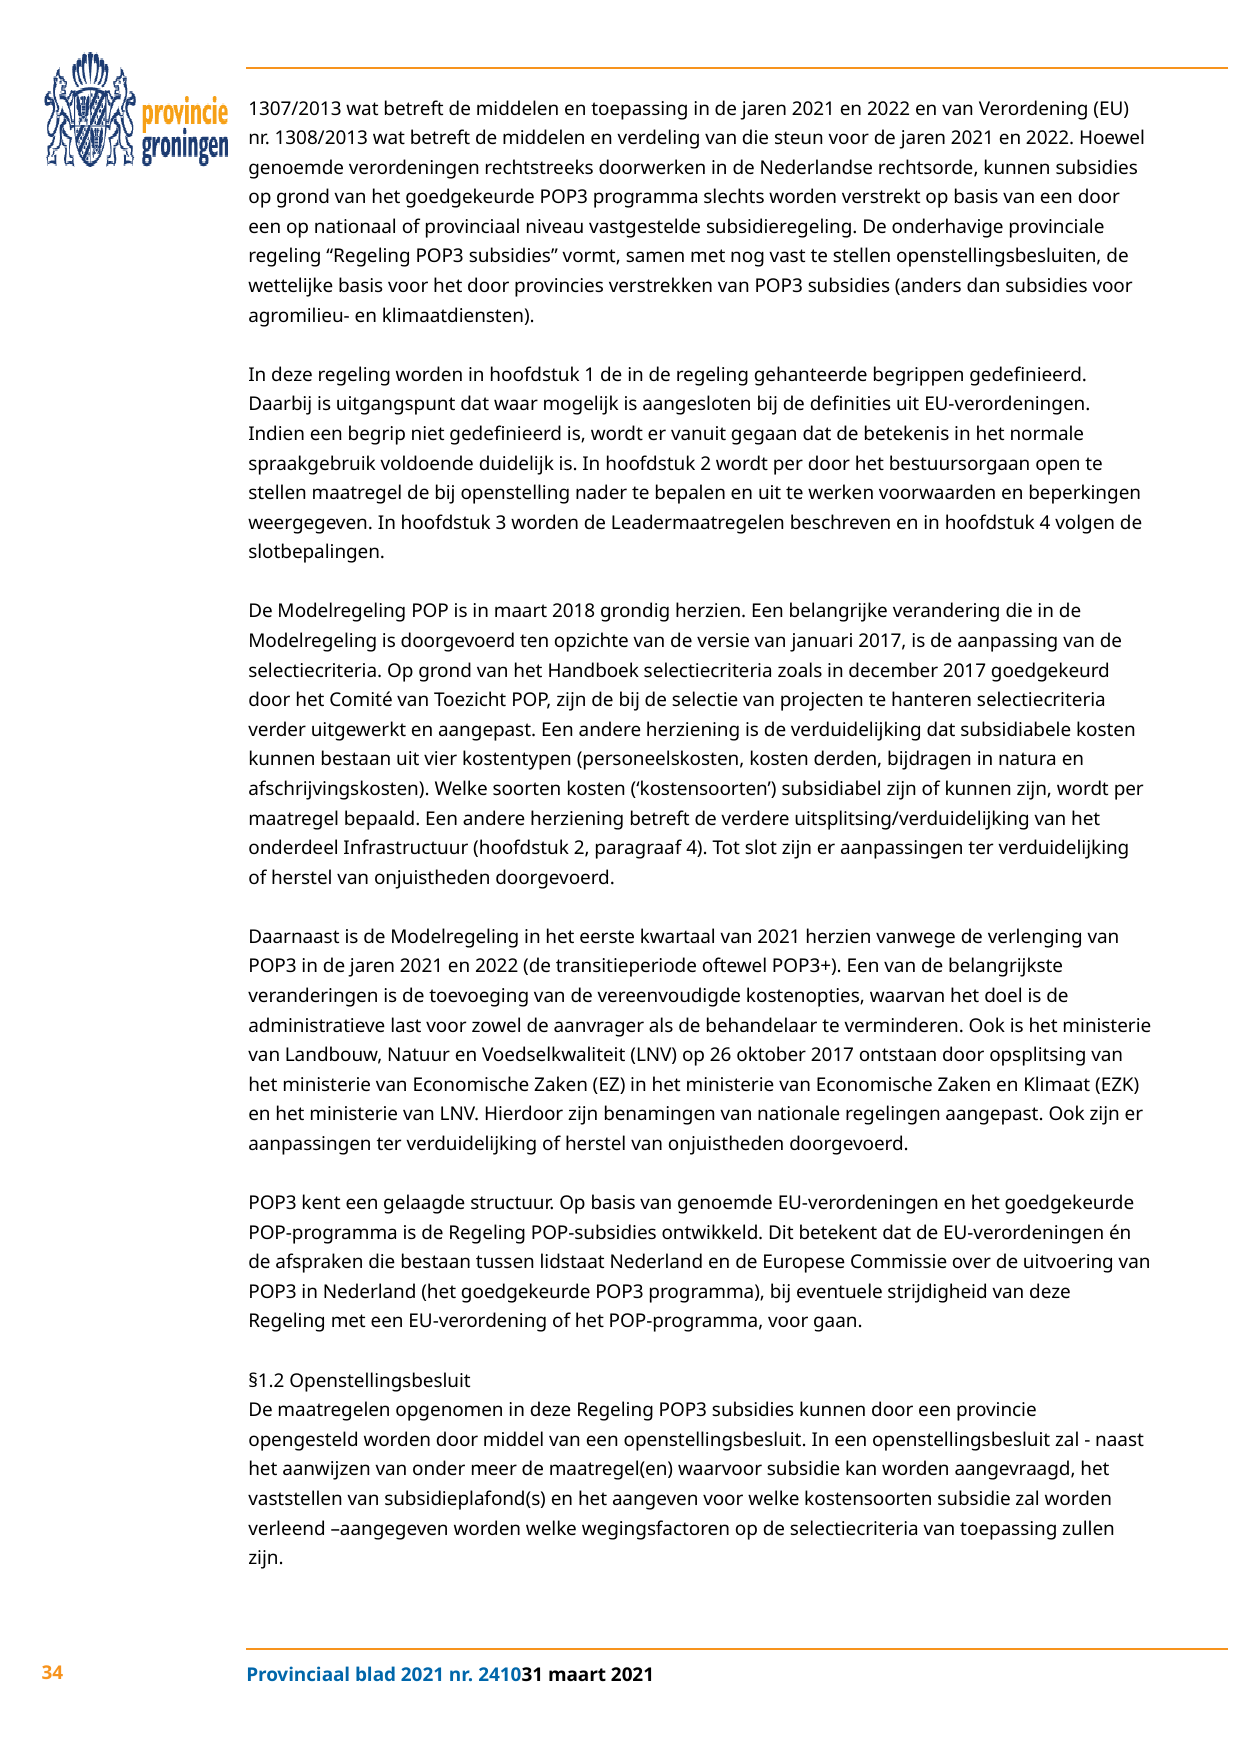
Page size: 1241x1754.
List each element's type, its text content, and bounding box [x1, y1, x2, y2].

text Daarnaast is de Modelregeling in het eerste kwartaal van 2021 herzien vanwege de verlenging van POP3 in de jaren 2021 en 2022 (de transitieperiode oftewel POP3+). Een van de belangrijkste veranderingen is de toevoeging van de vereenvoudigde kostenopties, waarvan het doel is de administratieve last voor zowel de aanvrager als de behandelaar te verminderen. Ook is het ministerie van Landbouw, Natuur en Voedselkwaliteit (LNV) op 26 oktober 2017 ontstaan door opsplitsing van het ministerie van Economische Zaken (EZ) in het ministerie van Economische Zaken en Klimaat (EZK) en het ministerie van LNV. Hierdoor zijn benamingen van nationale regelingen aangepast. Ook zijn er aanpassingen ter verduidelijking of herstel van onjuistheden doorgevoerd. [248, 923, 1152, 1156]
text De Modelregeling POP is in maart 2018 grondig herzien. Een belangrijke verandering die in de Modelregeling is doorgevoerd ten opzichte van de versie van januari 2017, is de aanpassing van de selectiecriteria. Op grond van het Handboek selectiecriteria zoals in december 2017 goedgekeurd door het Comité van Toezicht POP, zijn de bij de selectie van projecten te hanteren selectiecriteria verder uitgewerkt en aangepast. Een andere herziening is de verduidelijking dat subsidiabele kosten kunnen bestaan uit vier kostentypen (personeelskosten, kosten derden, bijdragen in natura en afschrijvingskosten). Welke soorten kosten (‘kostensoorten’) subsidiabel zijn of kunnen zijn, wordt per maatregel bepaald. Een andere herziening betreft de verdere uitsplitsing/verduidelijking van het onderdeel Infrastructuur (hoofdstuk 2, paragraaf 4). Tot slot zijn er aanpassingen ter verduidelijking of herstel van onjuistheden doorgevoerd. [248, 598, 1152, 890]
text 1307/2013 wat betreft de middelen en toepassing in de jaren 2021 en 2022 en van Verordening (EU) nr. 1308/2013 wat betreft de middelen en verdeling van die steun voor de jaren 2021 en 2022. Hoewel genoemde verordeningen rechtstreeks doorwerken in de Nederlandse rechtsorde, kunnen subsidies op grond van het goedgekeurde POP3 programma slechts worden verstrekt op basis van een door een op nationaal of provinciaal niveau vastgestelde subsidieregeling. De onderhavige provinciale regeling “Regeling POP3 subsidies” vormt, samen met nog vast te stellen openstellingsbesluiten, de wettelijke basis voor het door provincies verstrekken van POP3 subsidies (anders dan subsidies voor agromilieu- en klimaatdiensten). [248, 95, 1152, 328]
text POP3 kent een gelaagde structuur. Op basis van genoemde EU-verordeningen en het goedgekeurde POP-programma is de Regeling POP-subsidies ontwikkeld. Dit betekent dat de EU-verordeningen én de afspraken die bestaan tussen lidstaat Nederland en de Europese Commissie over de uitvoering van POP3 in Nederland (het goedgekeurde POP3 programma), bij eventuele strijdigheid van deze Regeling met een EU-verordening of het POP-programma, voor gaan. [248, 1189, 1152, 1333]
text §1.2 Openstellingsbesluit [248, 1367, 1152, 1393]
text In deze regeling worden in hoofdstuk 1 de in de regeling gehanteerde begrippen gedefinieerd. Daarbij is uitgangspunt dat waar mogelijk is aangesloten bij de definities uit EU-verordeningen. Indien een begrip niet gedefinieerd is, wordt er vanuit gegaan dat de betekenis in het normale spraakgebruik voldoende duidelijk is. In hoofdstuk 2 wordt per door het bestuursorgaan open te stellen maatregel de bij openstelling nader te bepalen en uit te werken voorwaarden en beperkingen weergegeven. In hoofdstuk 3 worden de Leadermaatregelen beschreven en in hoofdstuk 4 volgen de slotbepalingen. [248, 361, 1152, 564]
text De maatregelen opgenomen in deze Regeling POP3 subsidies kunnen door een provincie opengesteld worden door middel van een openstellingsbesluit. In een openstellingsbesluit zal - naast het aanwijzen van onder meer de maatregel(en) waarvoor subsidie kan worden aangevraagd, het vaststellen van subsidieplafond(s) en het aangeven voor welke kostensoorten subsidie zal worden verleend –aangegeven worden welke wegingsfactoren op de selectiecriteria van toepassing zullen zijn. [248, 1396, 1152, 1570]
picture [41, 47, 231, 172]
